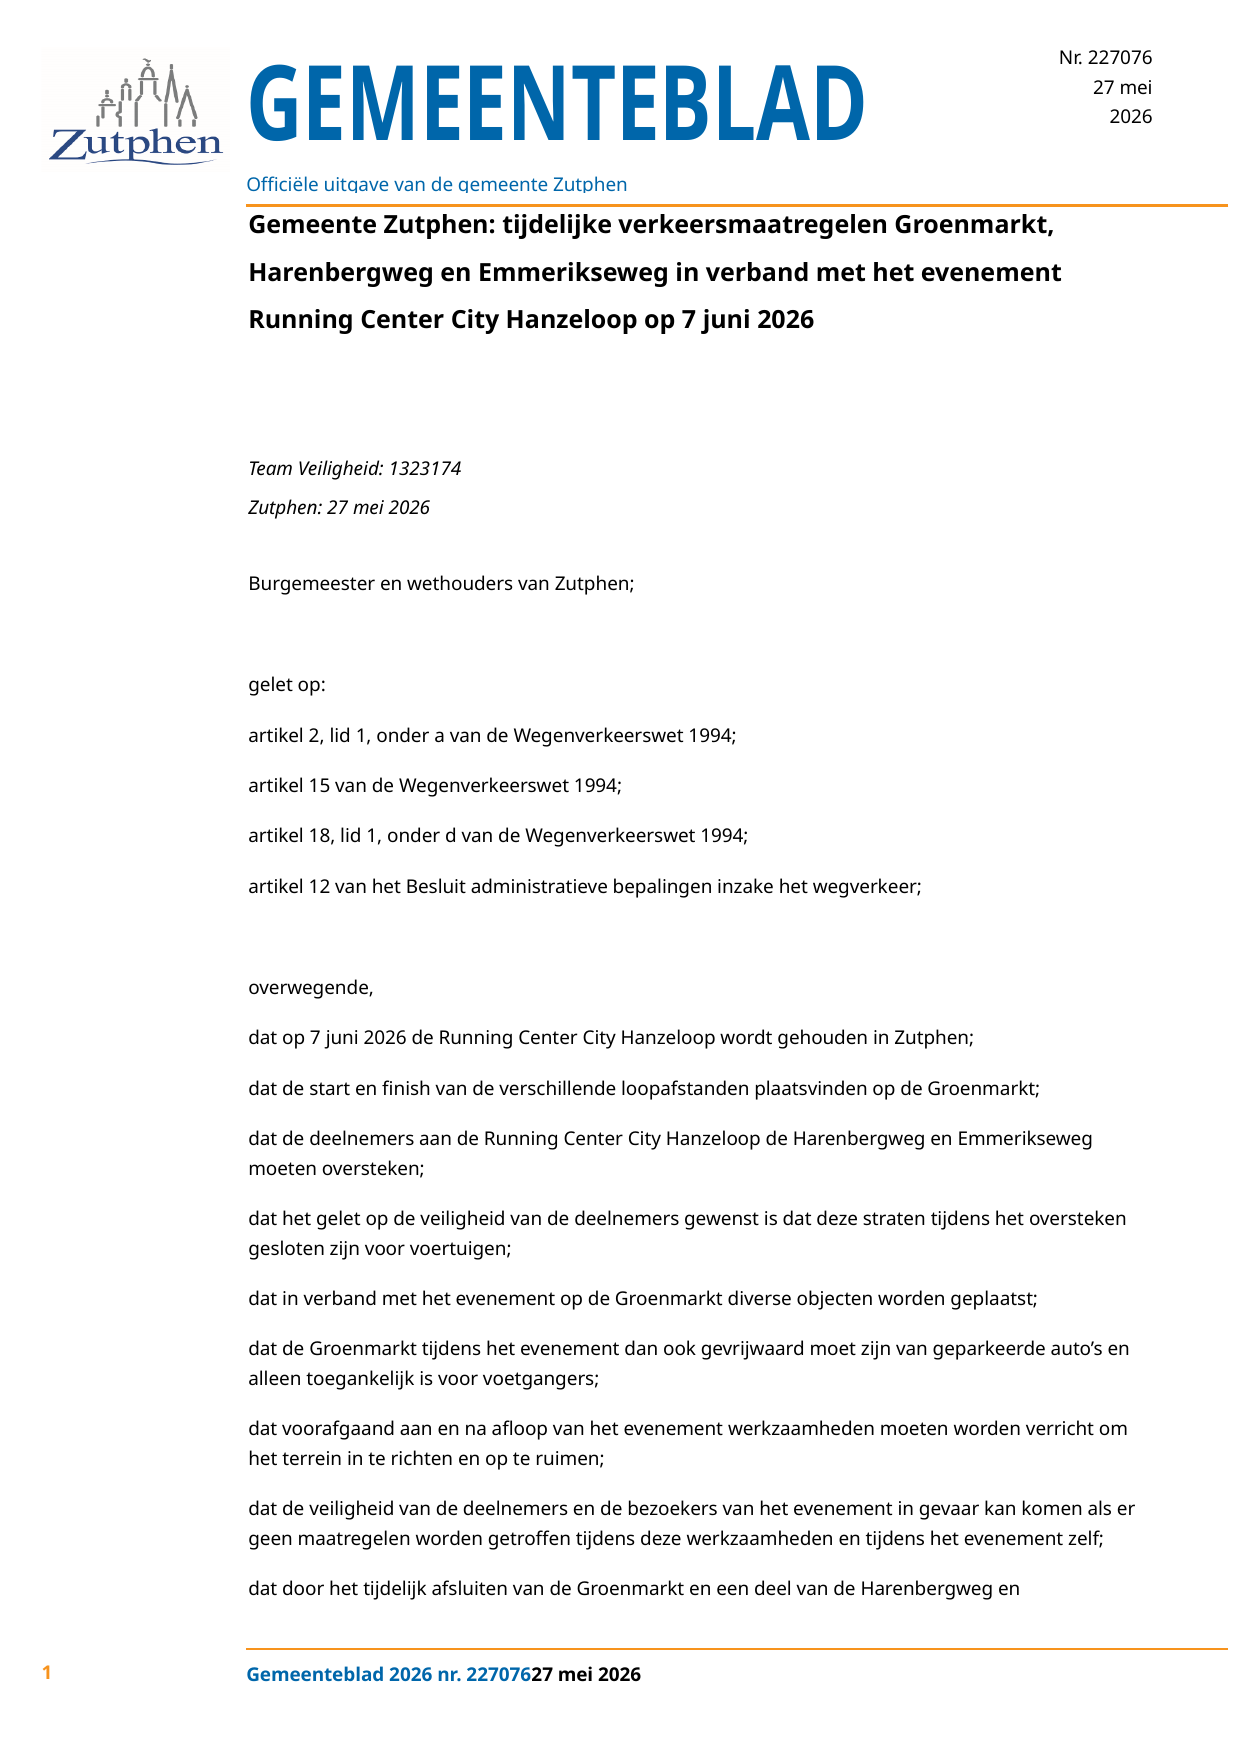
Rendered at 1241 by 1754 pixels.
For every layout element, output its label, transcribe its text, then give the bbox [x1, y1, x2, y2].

text dat de deelnemers aan de Running Center City Hanzeloop de Harenbergweg en Emmerikseweg moeten oversteken; [248, 1125, 1152, 1181]
text artikel 2, lid 1, onder a van de Wegenverkeerswet 1994; [248, 722, 1152, 748]
text dat de veiligheid van de deelnemers en de bezoekers van het evenement in gevaar kan komen als er geen maatregelen worden getroffen tijdens deze werkzaamheden en tijdens het evenement zelf; [248, 1496, 1152, 1551]
text artikel 15 van de Wegenverkeerswet 1994; [248, 772, 1152, 798]
text artikel 18, lid 1, onder d van de Wegenverkeerswet 1994; [248, 823, 1152, 848]
text dat in verband met het evenement op de Groenmarkt diverse objecten worden geplaatst; [248, 1285, 1152, 1311]
text Gemeente Zutphen: tijdelijke verkeersmaatregelen Groenmarkt, Harenbergweg en Emmerikseweg in verband met het evenement Running Center City Hanzeloop op 7 juni 2026 [248, 207, 1152, 336]
text dat de start en finish van de verschillende loopafstanden plaatsvinden op de Groenmarkt; [248, 1075, 1152, 1101]
text dat op 7 juni 2026 de Running Center City Hanzeloop wordt gehouden in Zutphen; [248, 1024, 1152, 1050]
text dat door het tijdelijk afsluiten van de Groenmarkt en een deel van de Harenbergweg en [248, 1576, 1152, 1601]
text Burgemeester en wethouders van Zutphen; [248, 571, 1152, 596]
text overwegende, [248, 974, 1152, 1000]
text dat de Groenmarkt tijdens het evenement dan ook gevrijwaard moet zijn van geparkeerde auto’s en alleen toegankelijk is voor voetgangers; [248, 1336, 1152, 1391]
text Zutphen: 27 mei 2026 [248, 494, 1152, 520]
text gelet op: [248, 671, 1152, 697]
text dat het gelet op de veiligheid van de deelnemers gewenst is dat deze straten tijdens het oversteken gesloten zijn voor voertuigen; [248, 1205, 1152, 1261]
text dat voorafgaand aan en na afloop van het evenement werkzaamheden moeten worden verricht om het terrein in te richten en op te ruimen; [248, 1416, 1152, 1471]
text artikel 12 van het Besluit administratieve bepalingen inzake het wegverkeer; [248, 873, 1152, 899]
text Team Veiligheid: 1323174 [248, 455, 1152, 481]
picture [41, 47, 231, 172]
